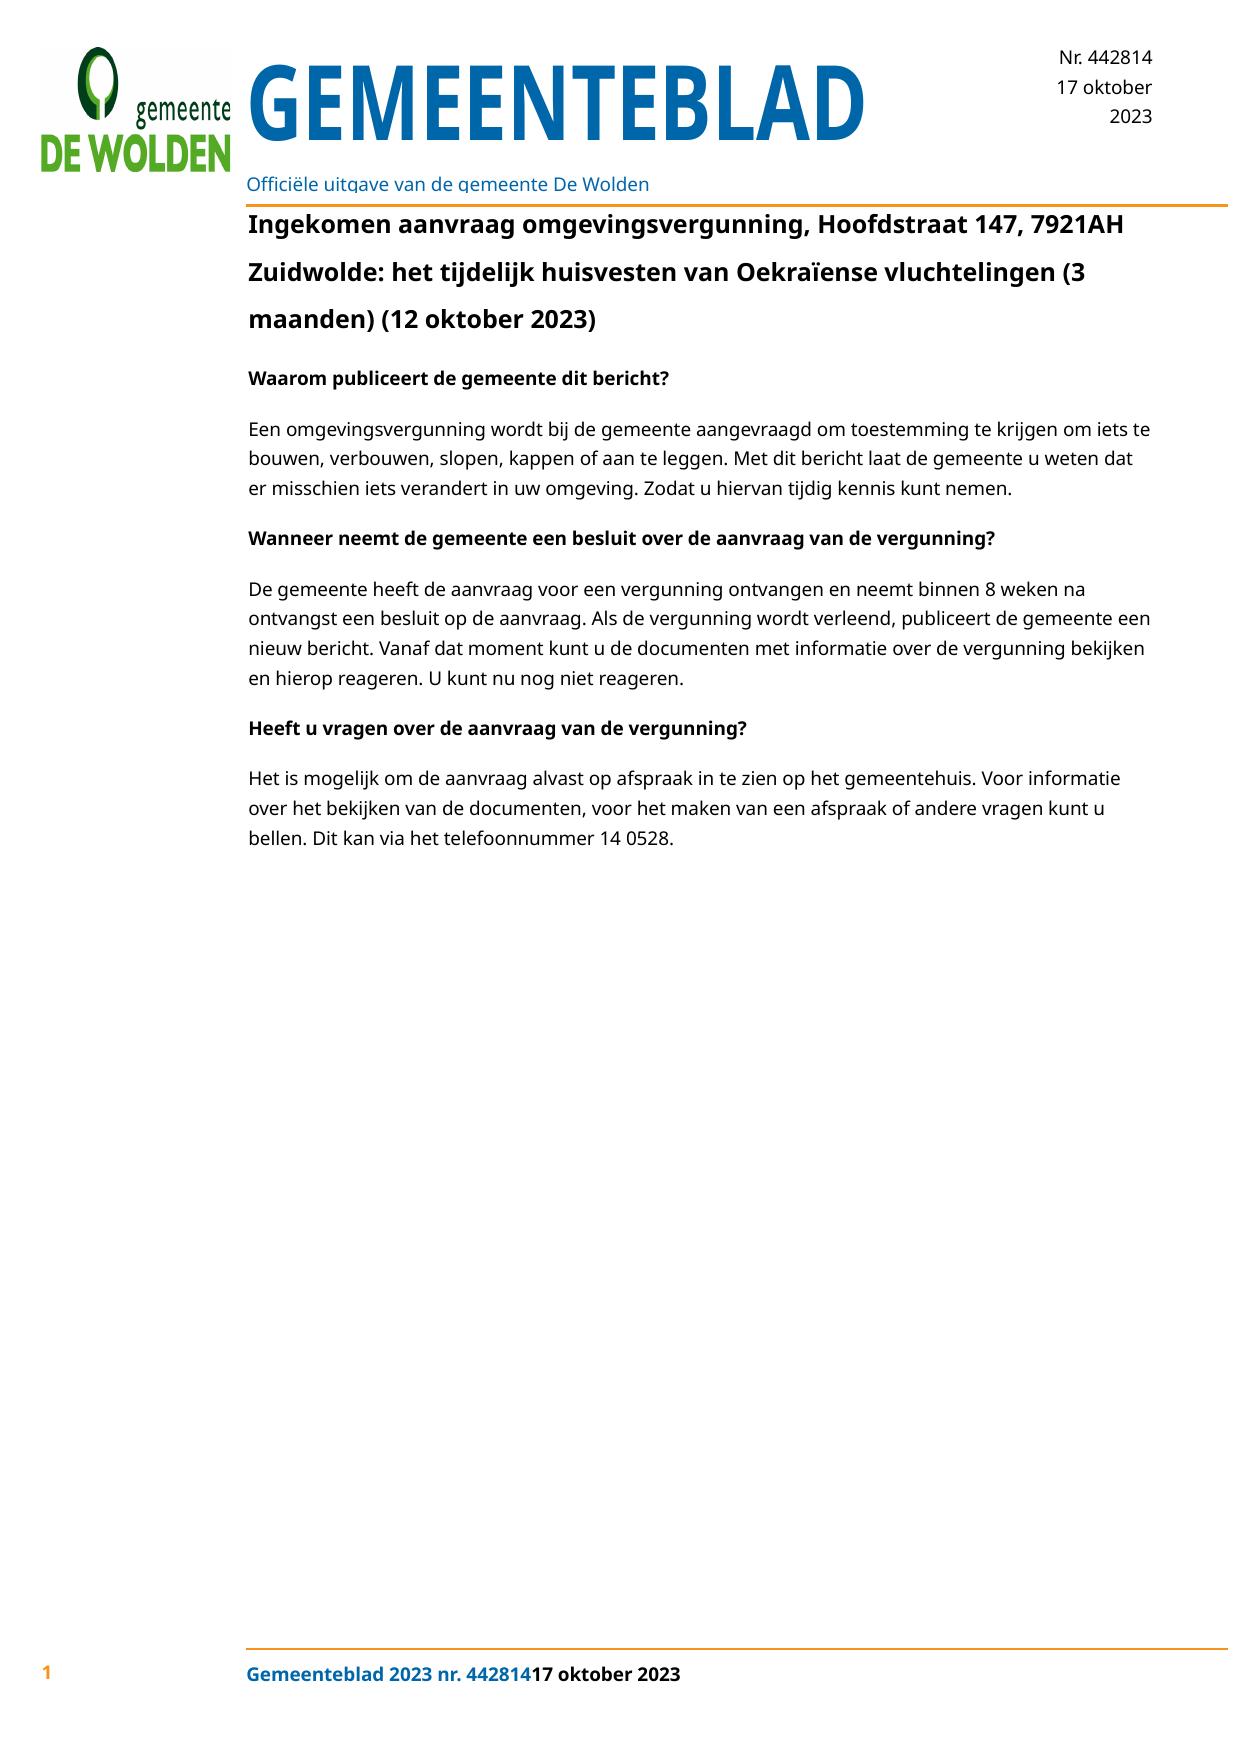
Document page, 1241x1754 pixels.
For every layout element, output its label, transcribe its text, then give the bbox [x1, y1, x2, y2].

text De gemeente heeft de aanvraag voor een vergunning ontvangen en neemt binnen 8 weken na ontvangst een besluit op de aanvraag. Als de vergunning wordt verleend, publiceert de gemeente een nieuw bericht. Vanaf dat moment kunt u de documenten met informatie over de vergunning bekijken en hierop reageren. U kunt nu nog niet reageren. [248, 576, 1152, 690]
text Waarom publiceert de gemeente dit bericht? [248, 366, 1152, 391]
text Wanneer neemt de gemeente een besluit over de aanvraag van de vergunning? [248, 526, 1152, 551]
text Een omgevingsvergunning wordt bij de gemeente aangevraagd om toestemming te krijgen om iets te bouwen, verbouwen, slopen, kappen of aan te leggen. Met dit bericht laat de gemeente u weten dat er misschien iets verandert in uw omgeving. Zodat u hiervan tijdig kennis kunt nemen. [248, 416, 1152, 501]
text Het is mogelijk om de aanvraag alvast op afspraak in te zien op het gemeentehuis. Voor informatie over het bekijken van de documenten, voor het maken van een afspraak of andere vragen kunt u bellen. Dit kan via het telefoonnummer 14 0528. [248, 766, 1152, 850]
picture [41, 47, 231, 172]
text Ingekomen aanvraag omgevingsvergunning, Hoofdstraat 147, 7921AH Zuidwolde: het tijdelijk huisvesten van Oekraïense vluchtelingen (3 maanden) (12 oktober 2023) [248, 207, 1152, 336]
text Heeft u vragen over de aanvraag van de vergunning? [248, 715, 1152, 741]
